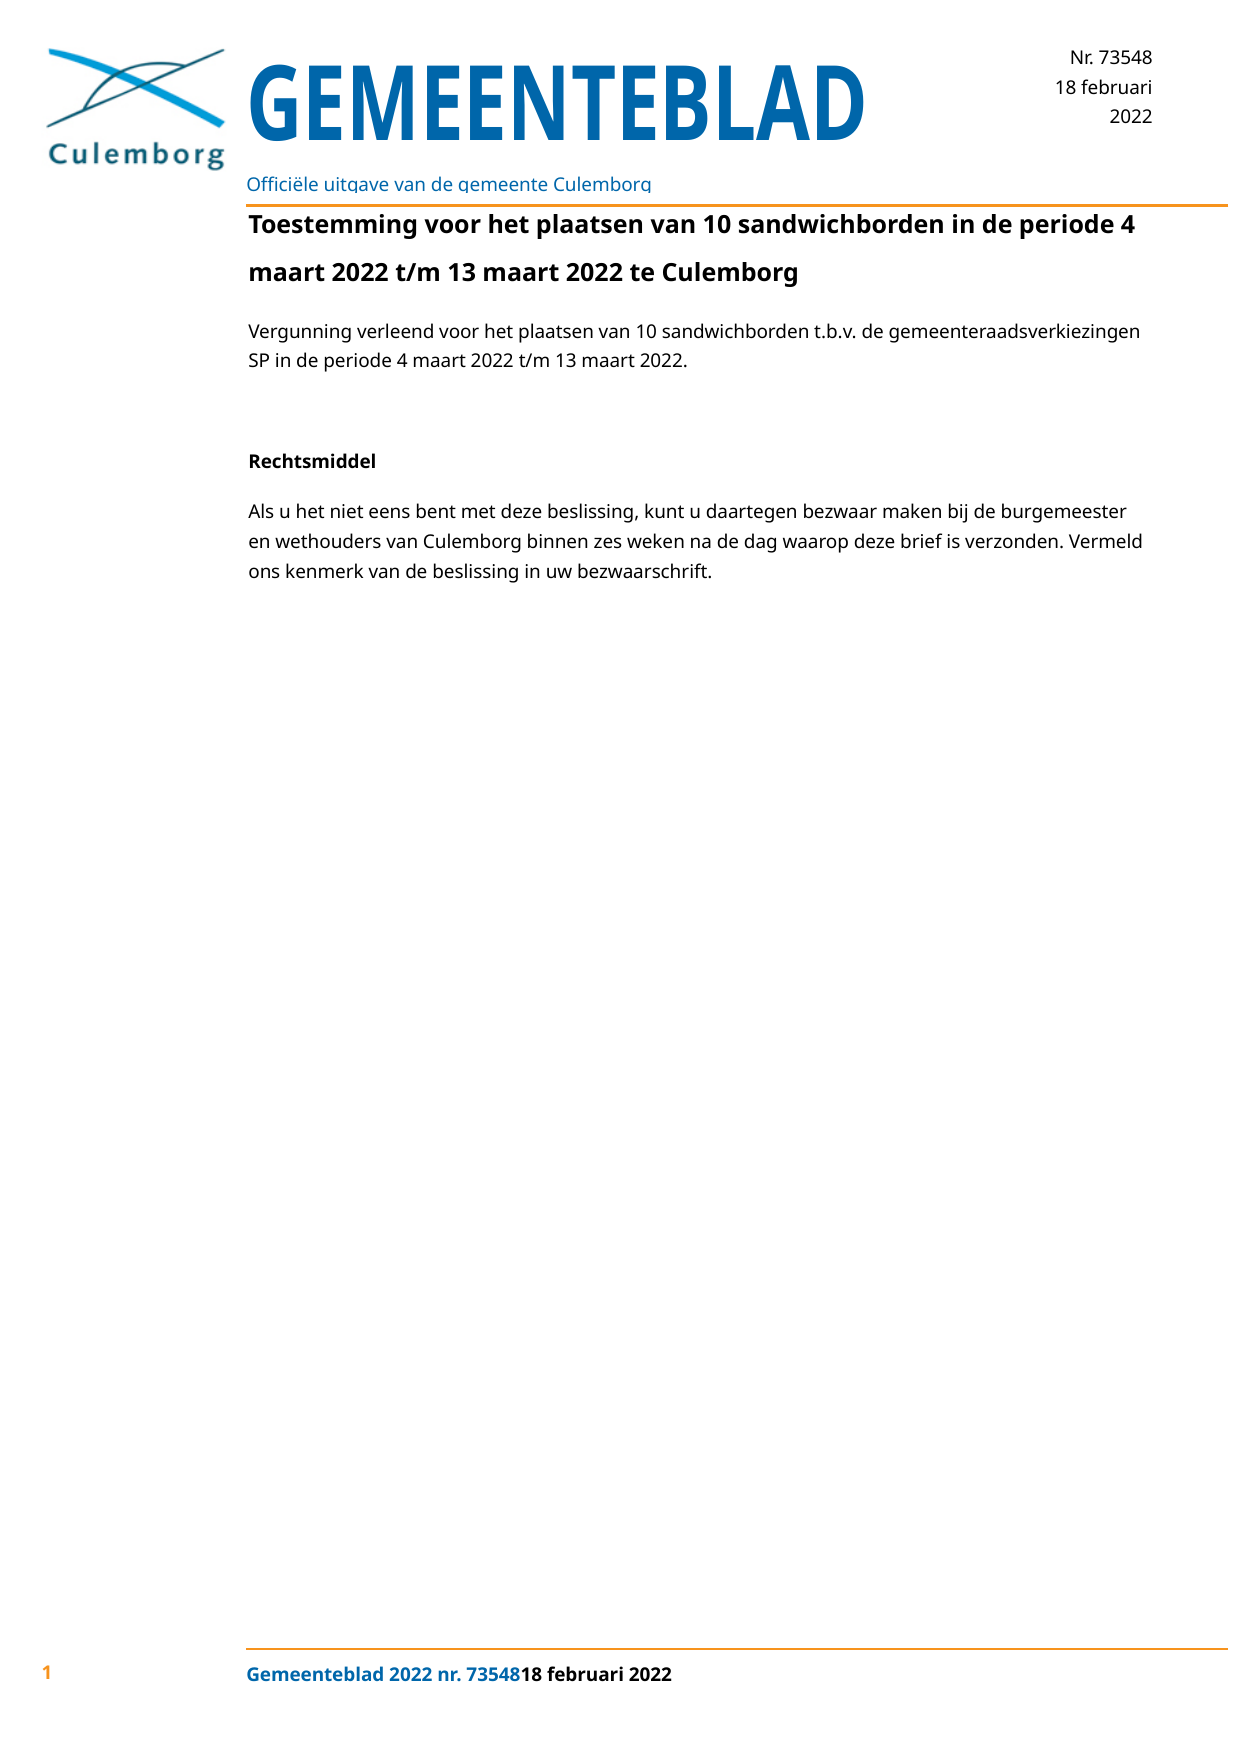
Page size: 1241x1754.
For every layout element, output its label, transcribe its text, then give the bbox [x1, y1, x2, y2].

text Vergunning verleend voor het plaatsen van 10 sandwichborden t.b.v. de gemeenteraadsverkiezingen SP in de periode 4 maart 2022 t/m 13 maart 2022. [248, 318, 1152, 373]
text Rechtsmiddel [248, 448, 1152, 474]
text Als u het niet eens bent met deze beslissing, kunt u daartegen bezwaar maken bij de burgemeester en wethouders van Culemborg binnen zes weken na de dag waarop deze brief is verzonden. Vermeld ons kenmerk van de beslissing in uw bezwaarschrift. [248, 499, 1152, 584]
text Toestemming voor het plaatsen van 10 sandwichborden in de periode 4 maart 2022 t/m 13 maart 2022 te Culemborg [248, 207, 1152, 288]
picture [41, 47, 231, 172]
